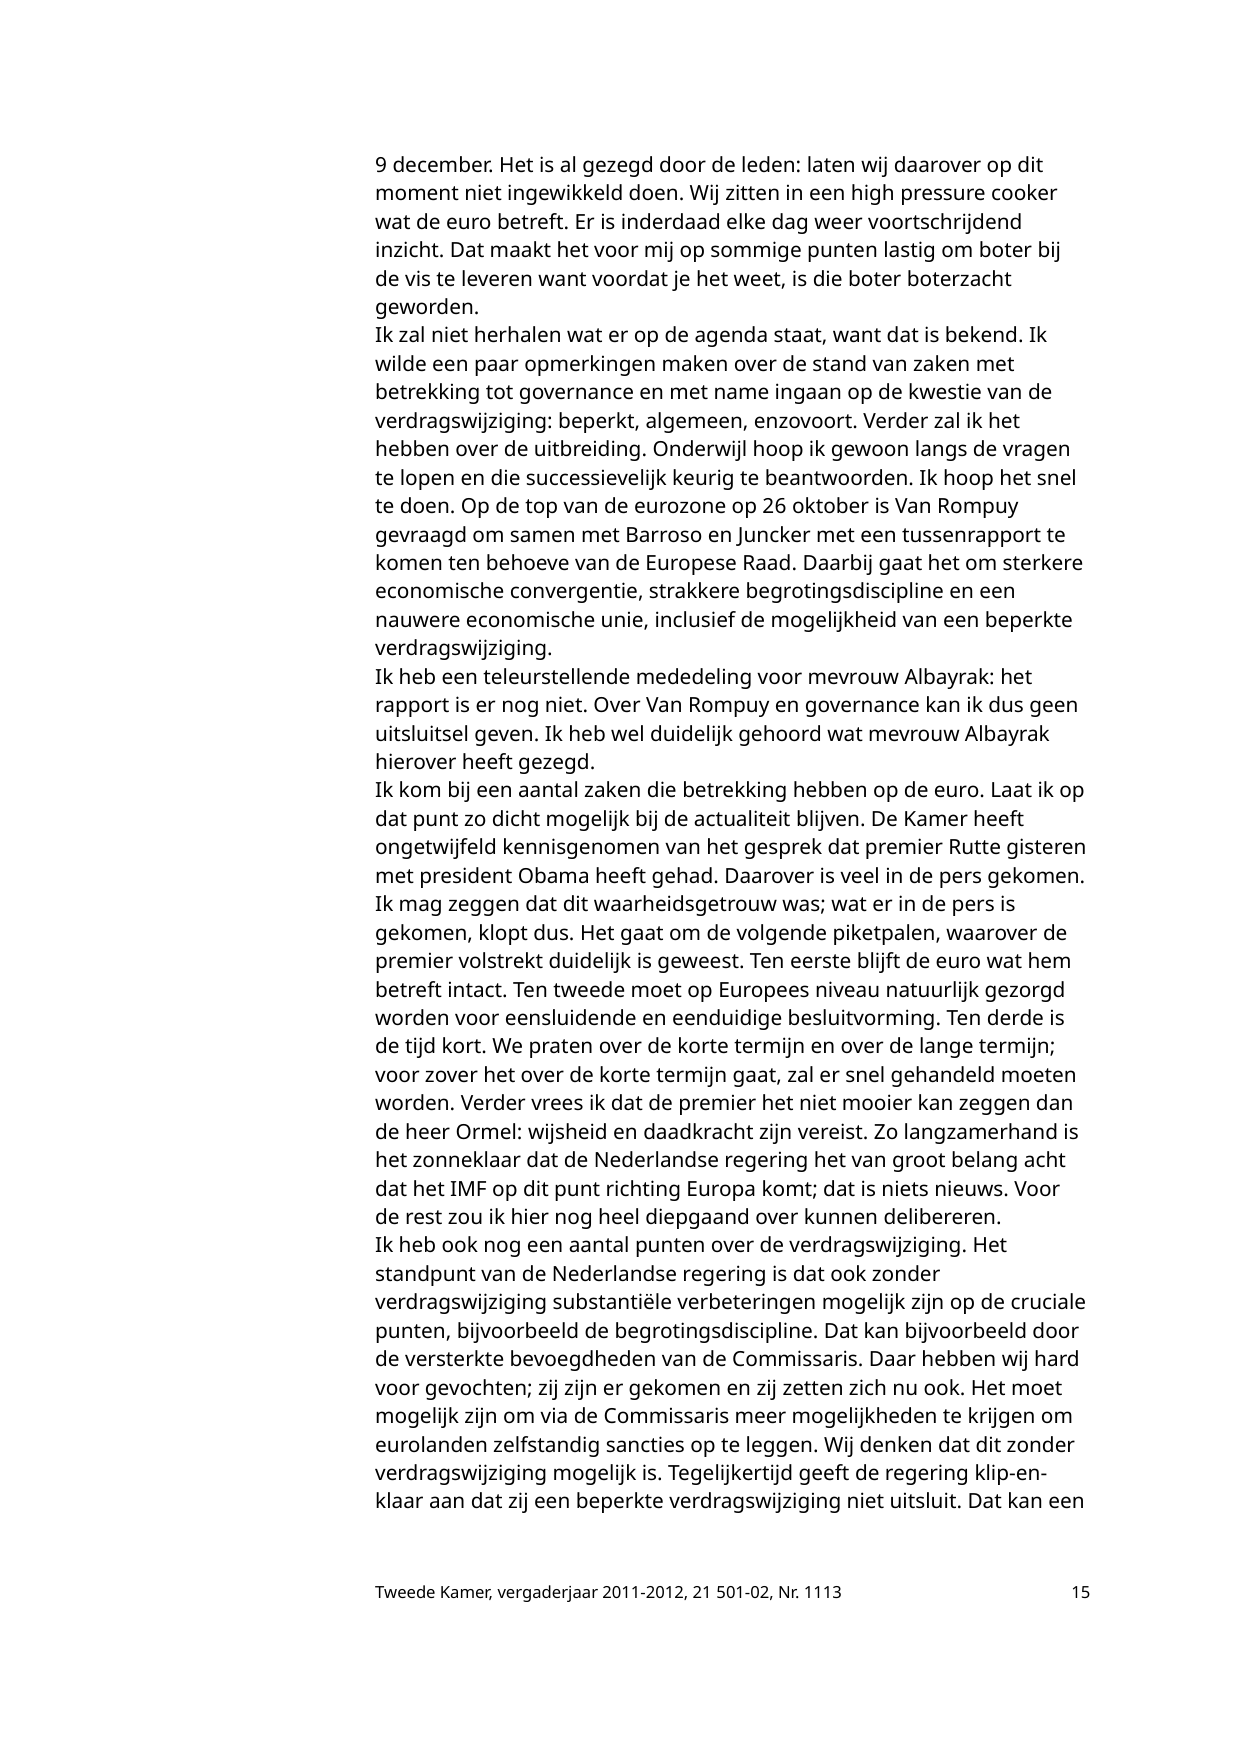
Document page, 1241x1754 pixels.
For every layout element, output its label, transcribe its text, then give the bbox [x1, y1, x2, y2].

text Ik zal niet herhalen wat er op de agenda staat, want dat is bekend. Ik wilde een paar opmerkingen maken over de stand van zaken met betrekking tot governance en met name ingaan op de kwestie van de verdragswijziging: beperkt, algemeen, enzovoort. Verder zal ik het hebben over de uitbreiding. Onderwijl hoop ik gewoon langs de vragen te lopen en die successievelijk keurig te beantwoorden. Ik hoop het snel te doen. Op de top van de eurozone op 26 oktober is Van Rompuy gevraagd om samen met Barroso en Juncker met een tussenrapport te komen ten behoeve van de Europese Raad. Daarbij gaat het om sterkere economische convergentie, strakkere begrotingsdiscipline en een nauwere economische unie, inclusief de mogelijkheid van een beperkte verdragswijziging. [375, 321, 1090, 662]
text 9 december. Het is al gezegd door de leden: laten wij daarover op dit moment niet ingewikkeld doen. Wij zitten in een high pressure cooker wat de euro betreft. Er is inderdaad elke dag weer voortschrijdend inzicht. Dat maakt het voor mij op sommige punten lastig om boter bij de vis te leveren want voordat je het weet, is die boter boterzacht geworden. [375, 150, 1090, 321]
text Ik kom bij een aantal zaken die betrekking hebben op de euro. Laat ik op dat punt zo dicht mogelijk bij de actualiteit blijven. De Kamer heeft ongetwijfeld kennisgenomen van het gesprek dat premier Rutte gisteren met president Obama heeft gehad. Daarover is veel in de pers gekomen. Ik mag zeggen dat dit waarheidsgetrouw was; wat er in de pers is gekomen, klopt dus. Het gaat om de volgende piketpalen, waarover de premier volstrekt duidelijk is geweest. Ten eerste blijft de euro wat hem betreft intact. Ten tweede moet op Europees niveau natuurlijk gezorgd worden voor eensluidende en eenduidige besluitvorming. Ten derde is de tijd kort. We praten over de korte termijn en over de lange termijn; voor zover het over de korte termijn gaat, zal er snel gehandeld moeten worden. Verder vrees ik dat de premier het niet mooier kan zeggen dan de heer Ormel: wijsheid en daadkracht zijn vereist. Zo langzamerhand is het zonneklaar dat de Nederlandse regering het van groot belang acht dat het IMF op dit punt richting Europa komt; dat is niets nieuws. Voor de rest zou ik hier nog heel diepgaand over kunnen delibereren. [375, 776, 1090, 1231]
text Ik heb een teleurstellende mededeling voor mevrouw Albayrak: het rapport is er nog niet. Over Van Rompuy en governance kan ik dus geen uitsluitsel geven. Ik heb wel duidelijk gehoord wat mevrouw Albayrak hierover heeft gezegd. [375, 662, 1090, 776]
text Ik heb ook nog een aantal punten over de verdragswijziging. Het standpunt van de Nederlandse regering is dat ook zonder verdragswijziging substantiële verbeteringen mogelijk zijn op de cruciale punten, bijvoorbeeld de begrotingsdiscipline. Dat kan bijvoorbeeld door de versterkte bevoegdheden van de Commissaris. Daar hebben wij hard voor gevochten; zij zijn er gekomen en zij zetten zich nu ook. Het moet mogelijk zijn om via de Commissaris meer mogelijkheden te krijgen om eurolanden zelfstandig sancties op te leggen. Wij denken dat dit zonder verdragswijziging mogelijk is. Tegelijkertijd geeft de regering klip-en-klaar aan dat zij een beperkte verdragswijziging niet uitsluit. Dat kan een [375, 1231, 1090, 1515]
